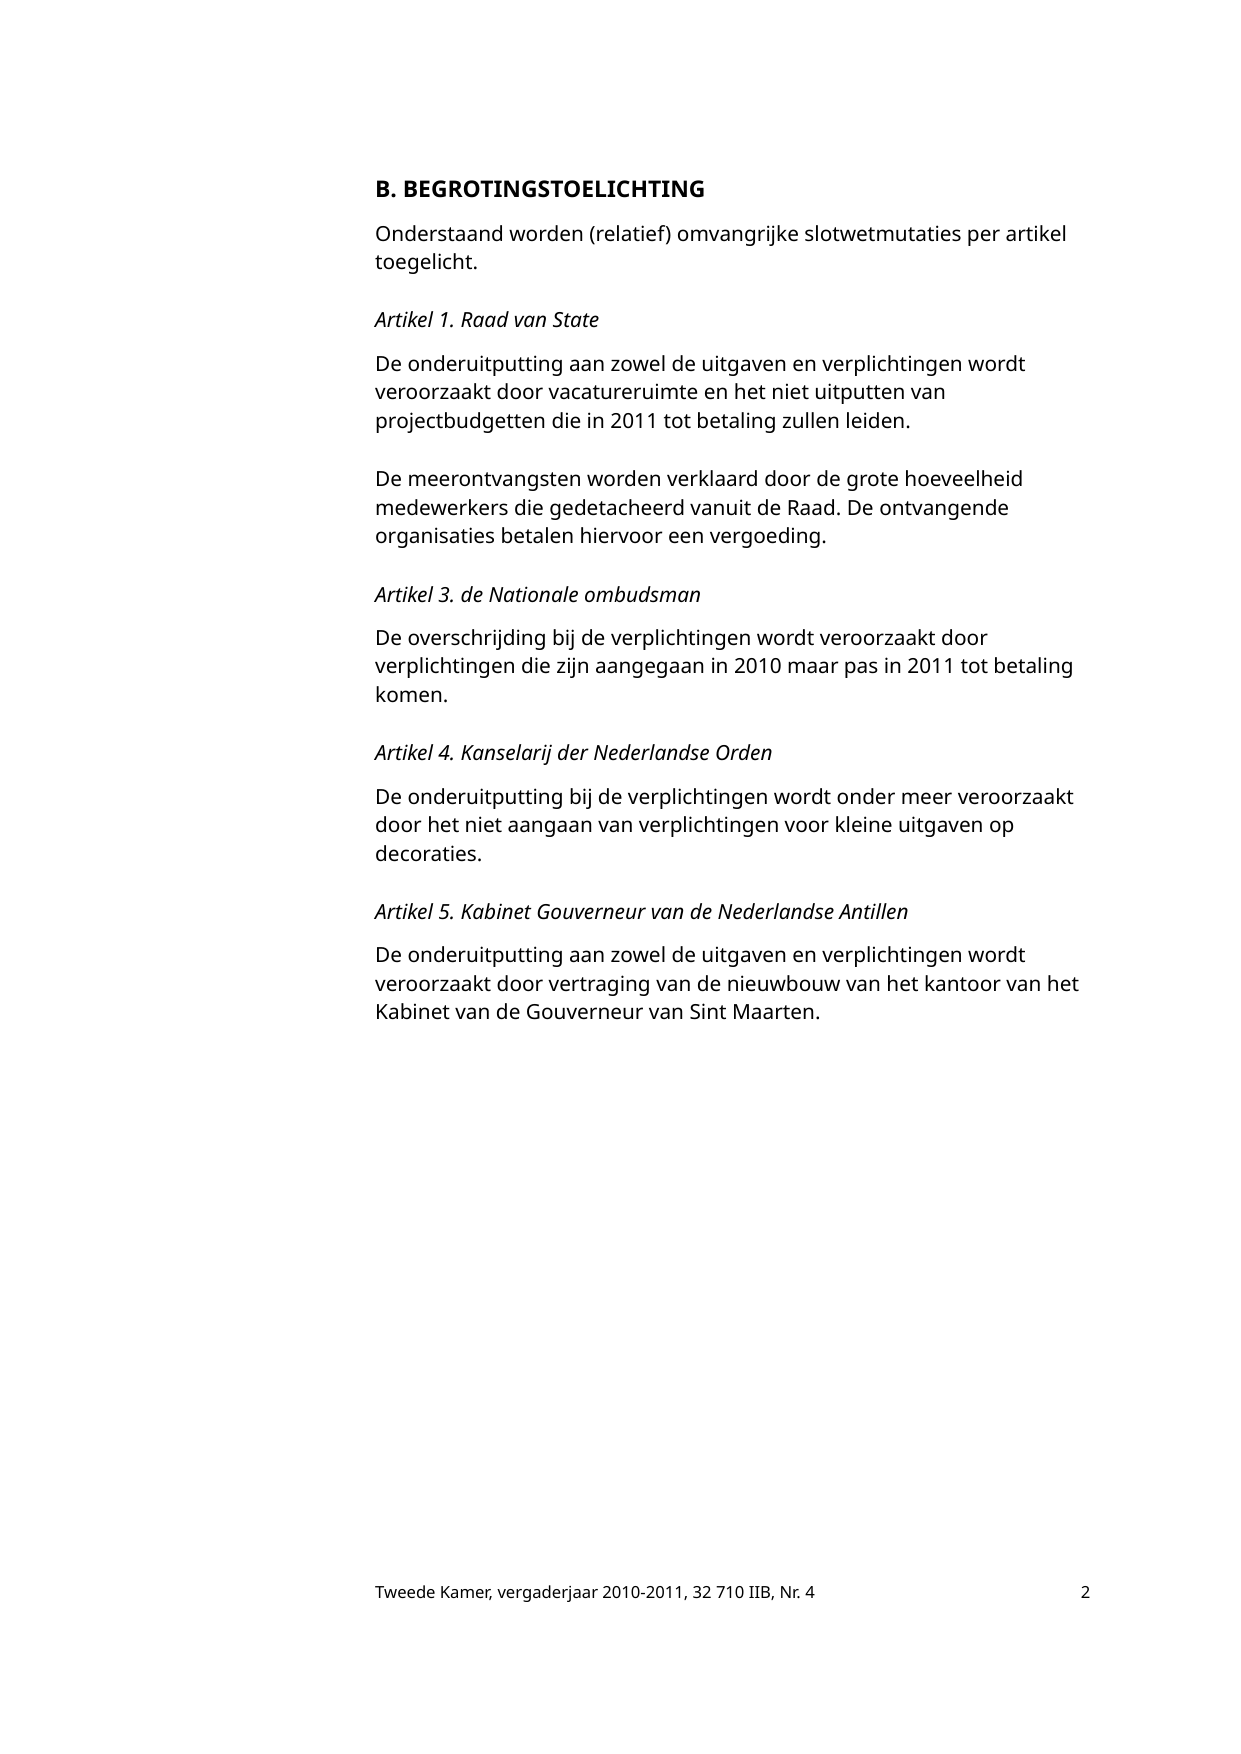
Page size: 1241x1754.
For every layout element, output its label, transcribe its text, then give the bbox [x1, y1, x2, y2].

subtitle B. BEGROTINGSTOELICHTING [375, 172, 1090, 204]
text Artikel 3. de Nationale ombudsman [375, 580, 1090, 608]
text Artikel 1. Raad van State [375, 306, 1090, 334]
text De overschrijding bij de verplichtingen wordt veroorzaakt door verplichtingen die zijn aangegaan in 2010 maar pas in 2011 tot betaling komen. [375, 623, 1090, 708]
text De onderuitputting aan zowel de uitgaven en verplichtingen wordt veroorzaakt door vacatureruimte en het niet uitputten van projectbudgetten die in 2011 tot betaling zullen leiden. [375, 349, 1090, 434]
text Artikel 4. Kanselarij der Nederlandse Orden [375, 738, 1090, 767]
text Onderstaand worden (relatief) omvangrijke slotwetmutaties per artikel toegelicht. [375, 219, 1090, 276]
text Artikel 5. Kabinet Gouverneur van de Nederlandse Antillen [375, 897, 1090, 926]
text De onderuitputting aan zowel de uitgaven en verplichtingen wordt veroorzaakt door vertraging van de nieuwbouw van het kantoor van het Kabinet van de Gouverneur van Sint Maarten. [375, 941, 1090, 1026]
text De meerontvangsten worden verklaard door de grote hoeveelheid medewerkers die gedetacheerd vanuit de Raad. De ontvangende organisaties betalen hiervoor een vergoeding. [375, 464, 1090, 550]
text De onderuitputting bij de verplichtingen wordt onder meer veroorzaakt door het niet aangaan van verplichtingen voor kleine uitgaven op decoraties. [375, 782, 1090, 867]
